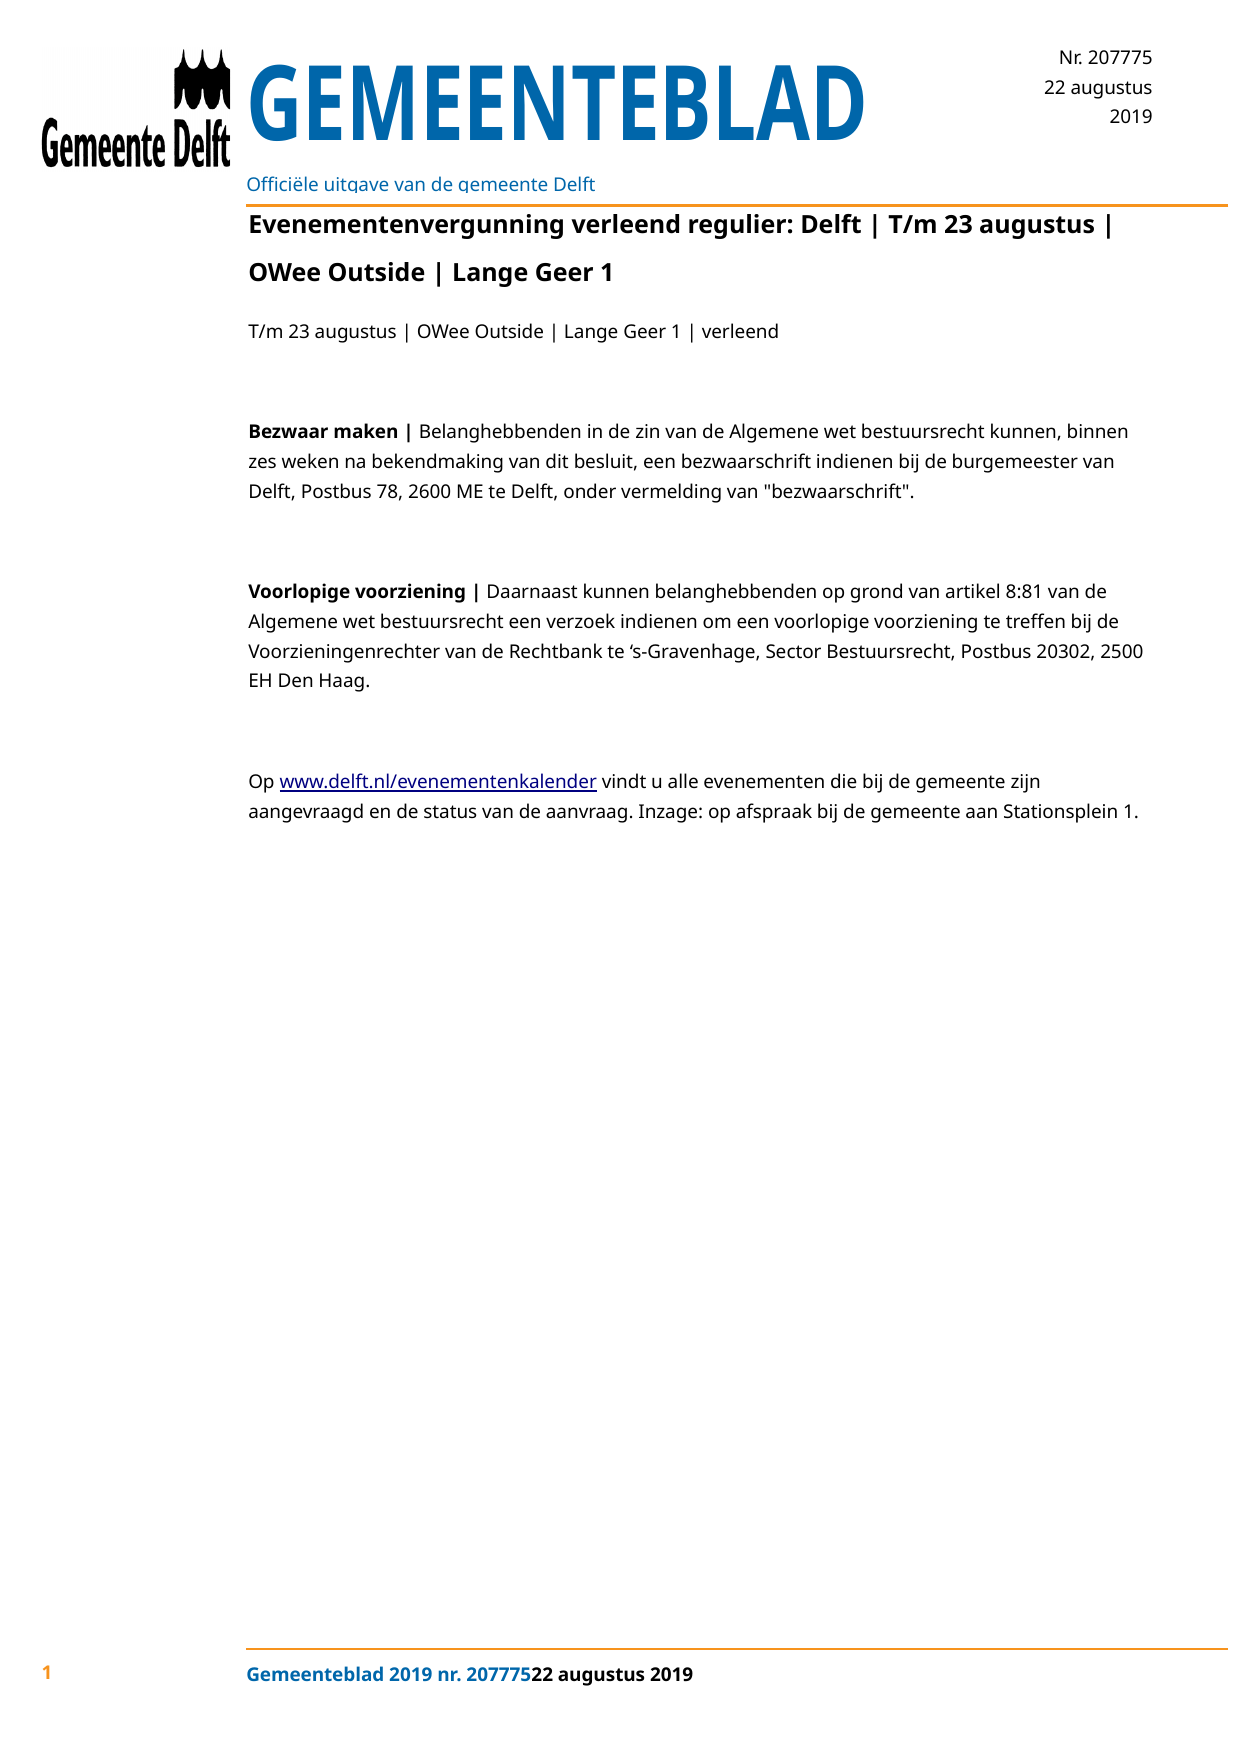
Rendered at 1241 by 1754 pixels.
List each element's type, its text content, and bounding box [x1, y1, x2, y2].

text Voorlopige voorziening | Daarnaast kunnen belanghebbenden op grond van artikel 8:81 van de Algemene wet bestuursrecht een verzoek indienen om een voorlopige voorziening te treffen bij de Voorzieningenrechter van de Rechtbank te ‘s-Gravenhage, Sector Bestuursrecht, Postbus 20302, 2500 EH Den Haag. [248, 579, 1152, 693]
text Bezwaar maken | Belanghebbenden in de zin van de Algemene wet bestuursrecht kunnen, binnen zes weken na bekendmaking van dit besluit, een bezwaarschrift indienen bij de burgemeester van Delft, Postbus 78, 2600 ME te Delft, onder vermelding van "bezwaarschrift". [248, 419, 1152, 504]
picture [41, 47, 231, 172]
text T/m 23 augustus | OWee Outside | Lange Geer 1 | verleend [248, 318, 1152, 344]
text Op www.delft.nl/evenementenkalender vindt u alle evenementen die bij de gemeente zijn aangevraagd en de status van de aanvraag. Inzage: op afspraak bij de gemeente aan Stationsplein 1. [248, 768, 1152, 824]
text Evenementenvergunning verleend regulier: Delft | T/m 23 augustus | OWee Outside | Lange Geer 1 [248, 207, 1152, 288]
